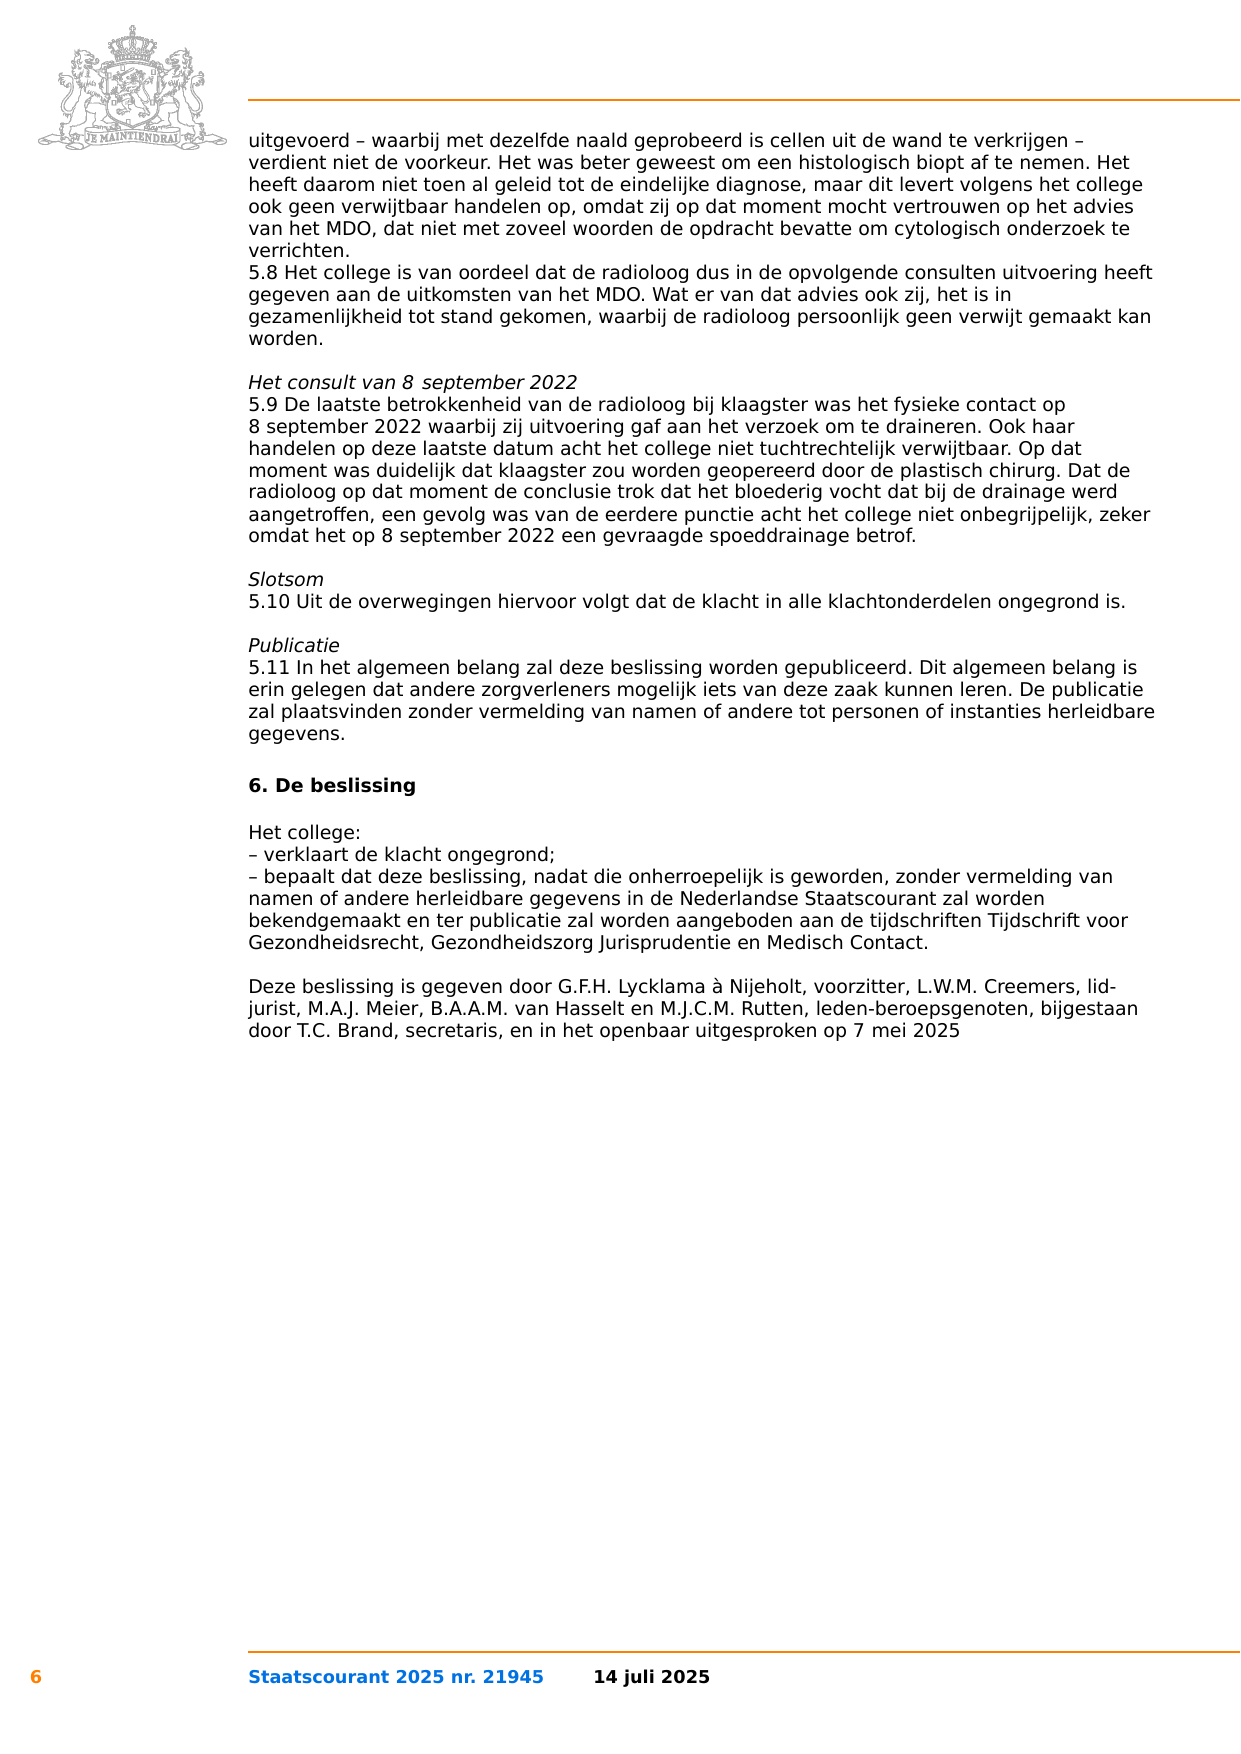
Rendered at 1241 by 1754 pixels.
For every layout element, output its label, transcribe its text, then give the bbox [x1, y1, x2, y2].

text 5.11 In het algemeen belang zal deze beslissing worden gepubliceerd. Dit algemeen belang is erin gelegen dat andere zorgverleners mogelijk iets van deze zaak kunnen leren. De publicatie zal plaatsvinden zonder vermelding van namen of andere tot personen of instanties herleidbare gegevens. [248, 657, 1163, 745]
picture [38, 25, 227, 150]
subtitle Het consult van 8 september 2022 [248, 372, 1163, 393]
subtitle Slotsom [248, 569, 1163, 591]
text Deze beslissing is gegeven door G.F.H. Lycklama à Nijeholt, voorzitter, L.W.M. Creemers, lid-jurist, M.A.J. Meier, B.A.A.M. van Hasselt en M.J.C.M. Rutten, leden-beroepsgenoten, bijgestaan door T.C. Brand, secretaris, en in het openbaar uitgesproken op 7 mei 2025 [248, 976, 1163, 1042]
text Het college: [248, 822, 1163, 844]
subtitle Publicatie [248, 635, 1163, 657]
text 5.9 De laatste betrokkenheid van de radioloog bij klaagster was het fysieke contact op 8 september 2022 waarbij zij uitvoering gaf aan het verzoek om te draineren. Ook haar handelen op deze laatste datum acht het college niet tuchtrechtelijk verwijtbaar. Op dat moment was duidelijk dat klaagster zou worden geopereerd door de plastisch chirurg. Dat de radioloog op dat moment de conclusie trok dat het bloederig vocht dat bij de drainage werd aangetroffen, een gevolg was van de eerdere punctie acht het college niet onbegrijpelijk, zeker omdat het op 8 september 2022 een gevraagde spoeddrainage betrof. [248, 393, 1163, 547]
text 5.8 Het college is van oordeel dat de radioloog dus in de opvolgende consulten uitvoering heeft gegeven aan de uitkomsten van het MDO. Wat er van dat advies ook zij, het is in gezamenlijkheid tot stand gekomen, waarbij de radioloog persoonlijk geen verwijt gemaakt kan worden. [248, 262, 1163, 350]
text – bepaalt dat deze beslissing, nadat die onherroepelijk is geworden, zonder vermelding van namen of andere herleidbare gegevens in de Nederlandse Staatscourant zal worden bekendgemaakt en ter publicatie zal worden aangeboden aan de tijdschriften Tijdschrift voor Gezondheidsrecht, Gezondheidszorg Jurisprudentie en Medisch Contact. [248, 866, 1163, 954]
text 5.10 Uit de overwegingen hiervoor volgt dat de klacht in alle klachtonderdelen ongegrond is. [248, 591, 1163, 613]
text – verklaart de klacht ongegrond; [248, 844, 1163, 866]
subtitle 6. De beslissing [248, 775, 1163, 797]
text uitgevoerd – waarbij met dezelfde naald geprobeerd is cellen uit de wand te verkrijgen – verdient niet de voorkeur. Het was beter geweest om een histologisch biopt af te nemen. Het heeft daarom niet toen al geleid tot de eindelijke diagnose, maar dit levert volgens het college ook geen verwijtbaar handelen op, omdat zij op dat moment mocht vertrouwen op het advies van het MDO, dat niet met zoveel woorden de opdracht bevatte om cytologisch onderzoek te verrichten. [248, 130, 1163, 262]
